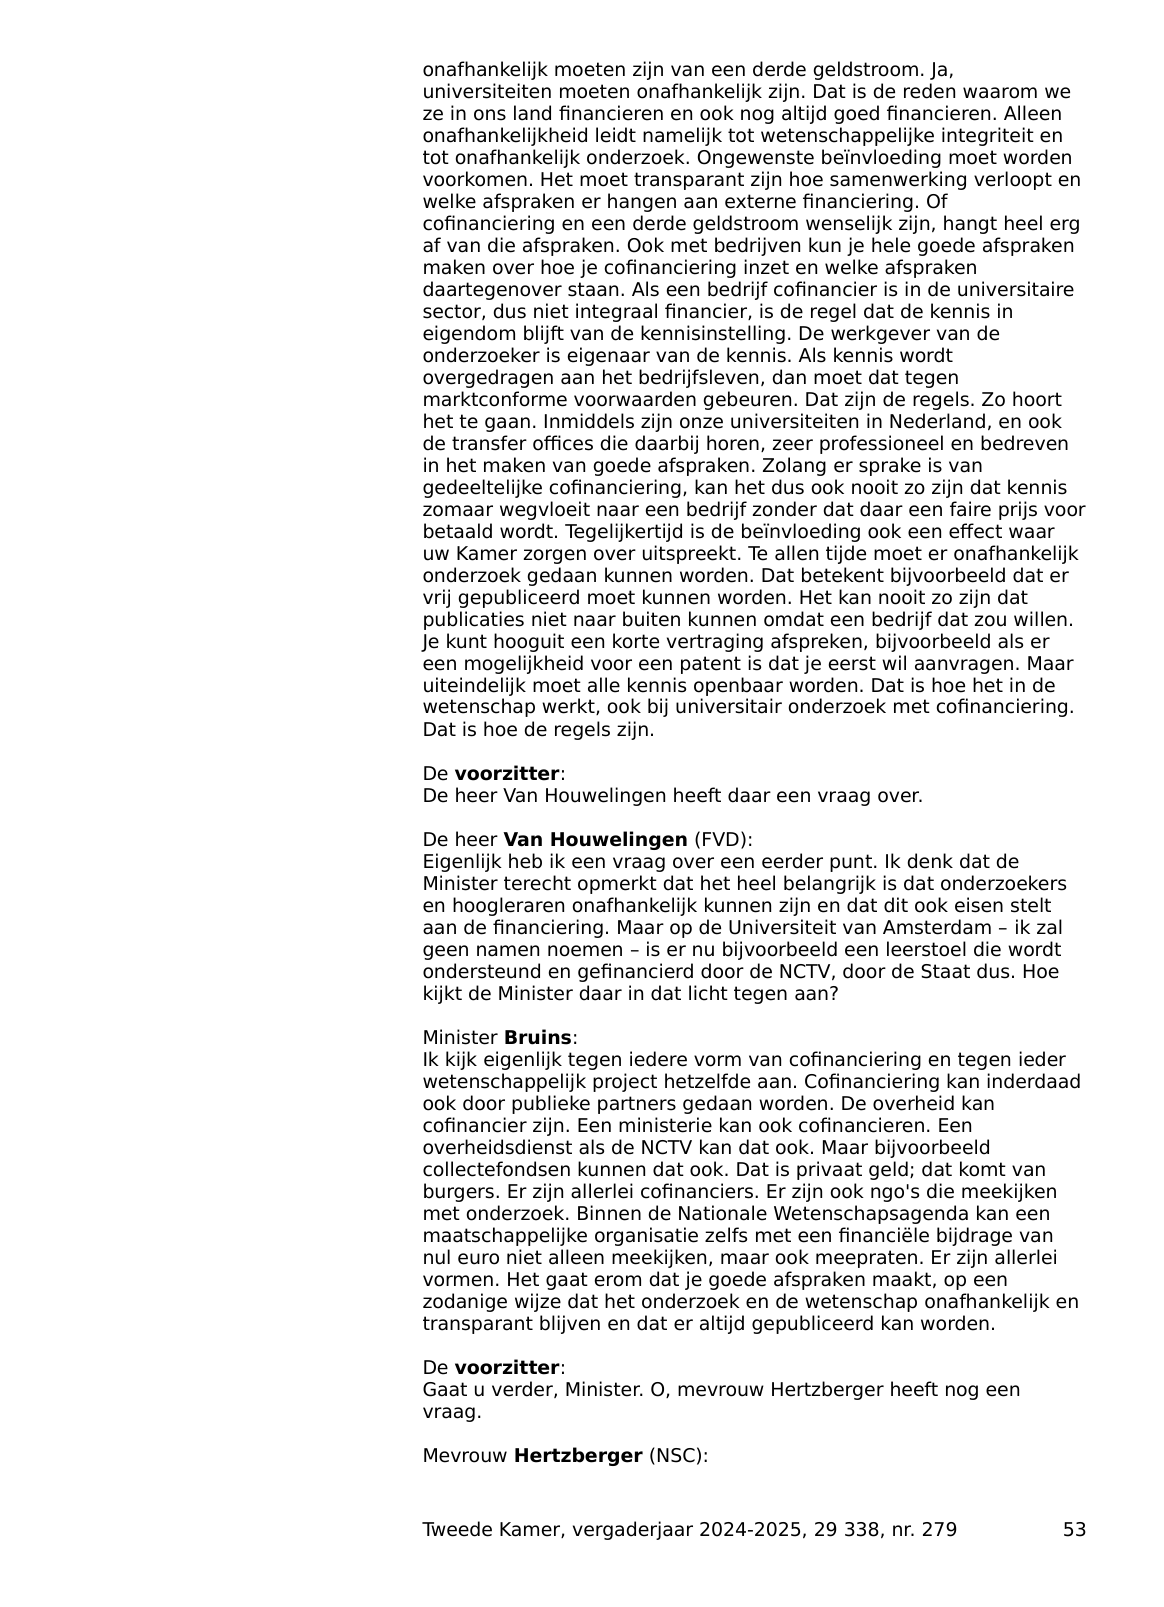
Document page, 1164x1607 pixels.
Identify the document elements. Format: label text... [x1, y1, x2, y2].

text onafhankelijk moeten zijn van een derde geldstroom. Ja, universiteiten moeten onafhankelijk zijn. Dat is de reden waarom we ze in ons land financieren en ook nog altijd goed financieren. Alleen onafhankelijkheid leidt namelijk tot wetenschappelijke integriteit en tot onafhankelijk onderzoek. Ongewenste beïnvloeding moet worden voorkomen. Het moet transparant zijn hoe samenwerking verloopt en welke afspraken er hangen aan externe financiering. Of cofinanciering en een derde geldstroom wenselijk zijn, hangt heel erg af van die afspraken. Ook met bedrijven kun je hele goede afspraken maken over hoe je cofinanciering inzet en welke afspraken daartegenover staan. Als een bedrijf cofinancier is in de universitaire sector, dus niet integraal financier, is de regel dat de kennis in eigendom blijft van de kennisinstelling. De werkgever van de onderzoeker is eigenaar van de kennis. Als kennis wordt overgedragen aan het bedrijfsleven, dan moet dat tegen marktconforme voorwaarden gebeuren. Dat zijn de regels. Zo hoort het te gaan. Inmiddels zijn onze universiteiten in Nederland, en ook de transfer offices die daarbij horen, zeer professioneel en bedreven in het maken van goede afspraken. Zolang er sprake is van gedeeltelijke cofinanciering, kan het dus ook nooit zo zijn dat kennis zomaar wegvloeit naar een bedrijf zonder dat daar een faire prijs voor betaald wordt. Tegelijkertijd is de beïnvloeding ook een effect waar uw Kamer zorgen over uitspreekt. Te allen tijde moet er onafhankelijk onderzoek gedaan kunnen worden. Dat betekent bijvoorbeeld dat er vrij gepubliceerd moet kunnen worden. Het kan nooit zo zijn dat publicaties niet naar buiten kunnen omdat een bedrijf dat zou willen. Je kunt hooguit een korte vertraging afspreken, bijvoorbeeld als er een mogelijkheid voor een patent is dat je eerst wil aanvragen. Maar uiteindelijk moet alle kennis openbaar worden. Dat is hoe het in de wetenschap werkt, ook bij universitair onderzoek met cofinanciering. Dat is hoe de regels zijn. [422, 59, 1087, 740]
text Gaat u verder, Minister. O, mevrouw Hertzberger heeft nog een vraag. [422, 1379, 1087, 1423]
text Minister Bruins: [422, 1027, 1087, 1049]
text Ik kijk eigenlijk tegen iedere vorm van cofinanciering en tegen ieder wetenschappelijk project hetzelfde aan. Cofinanciering kan inderdaad ook door publieke partners gedaan worden. De overheid kan cofinancier zijn. Een ministerie kan ook cofinancieren. Een overheidsdienst als de NCTV kan dat ook. Maar bijvoorbeeld collectefondsen kunnen dat ook. Dat is privaat geld; dat komt van burgers. Er zijn allerlei cofinanciers. Er zijn ook ngo's die meekijken met onderzoek. Binnen de Nationale Wetenschapsagenda kan een maatschappelijke organisatie zelfs met een financiële bijdrage van nul euro niet alleen meekijken, maar ook meepraten. Er zijn allerlei vormen. Het gaat erom dat je goede afspraken maakt, op een zodanige wijze dat het onderzoek en de wetenschap onafhankelijk en transparant blijven en dat er altijd gepubliceerd kan worden. [422, 1049, 1087, 1334]
text Eigenlijk heb ik een vraag over een eerder punt. Ik denk dat de Minister terecht opmerkt dat het heel belangrijk is dat onderzoekers en hoogleraren onafhankelijk kunnen zijn en dat dit ook eisen stelt aan de financiering. Maar op de Universiteit van Amsterdam – ik zal geen namen noemen – is er nu bijvoorbeeld een leerstoel die wordt ondersteund en gefinancierd door de NCTV, door de Staat dus. Hoe kijkt de Minister daar in dat licht tegen aan? [422, 851, 1087, 1004]
text De heer Van Houwelingen heeft daar een vraag over. [422, 784, 1087, 807]
text De heer Van Houwelingen (FVD): [422, 829, 1087, 851]
text De voorzitter: [422, 763, 1087, 784]
text Mevrouw Hertzberger (NSC): [422, 1445, 1087, 1467]
text De voorzitter: [422, 1357, 1087, 1379]
